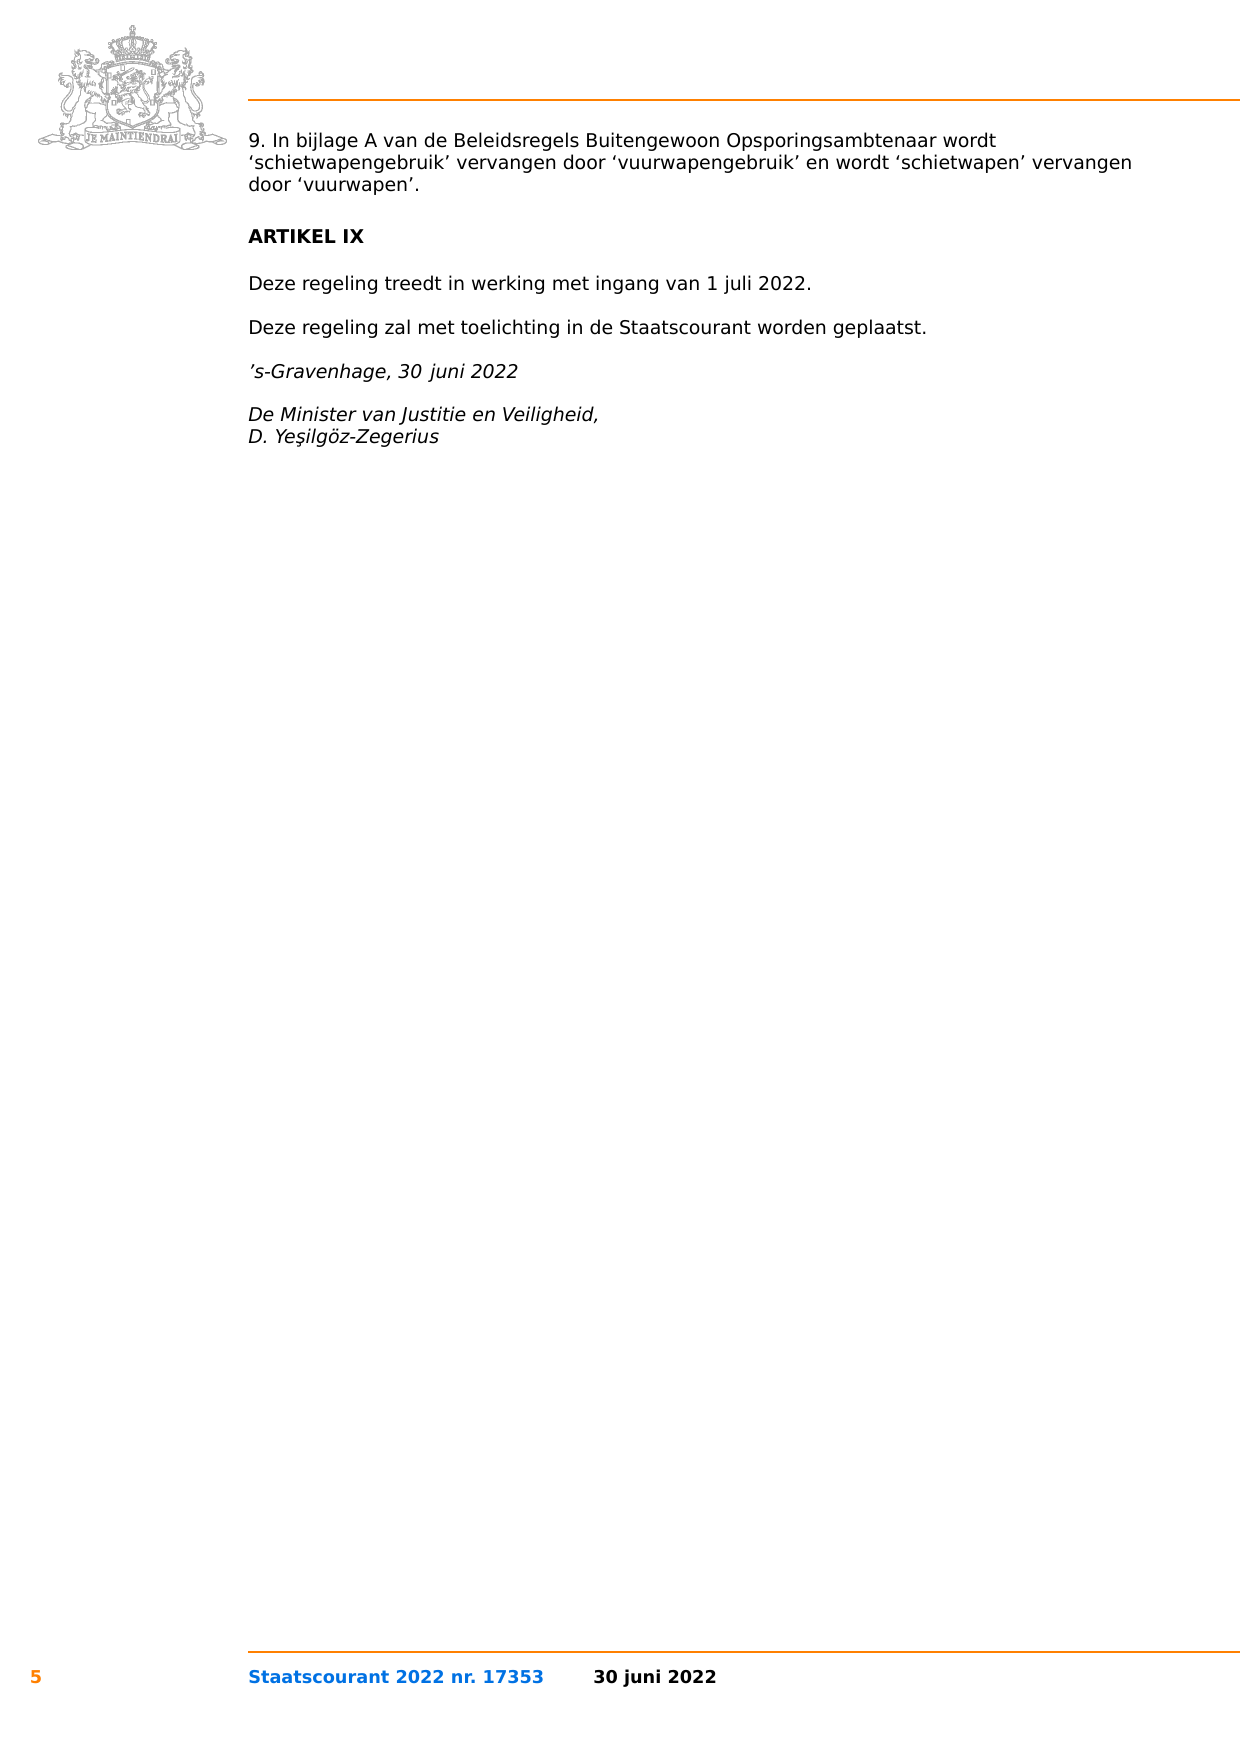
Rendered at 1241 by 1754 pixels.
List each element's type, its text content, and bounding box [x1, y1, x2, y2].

picture [38, 25, 227, 150]
text 9. In bijlage A van de Beleidsregels Buitengewoon Opsporingsambtenaar wordt ‘schietwapengebruik’ vervangen door ‘vuurwapengebruik’ en wordt ‘schietwapen’ vervangen door ‘vuurwapen’. [248, 130, 1163, 196]
text ’s-Gravenhage, 30 juni 2022 [248, 361, 1163, 382]
text Deze regeling treedt in werking met ingang van 1 juli 2022. [248, 273, 1163, 295]
text De Minister van Justitie en Veiligheid, D. Yeşilgöz-Zegerius [248, 404, 1163, 448]
subtitle ARTIKEL IX [248, 226, 1163, 248]
text Deze regeling zal met toelichting in de Staatscourant worden geplaatst. [248, 317, 1163, 339]
